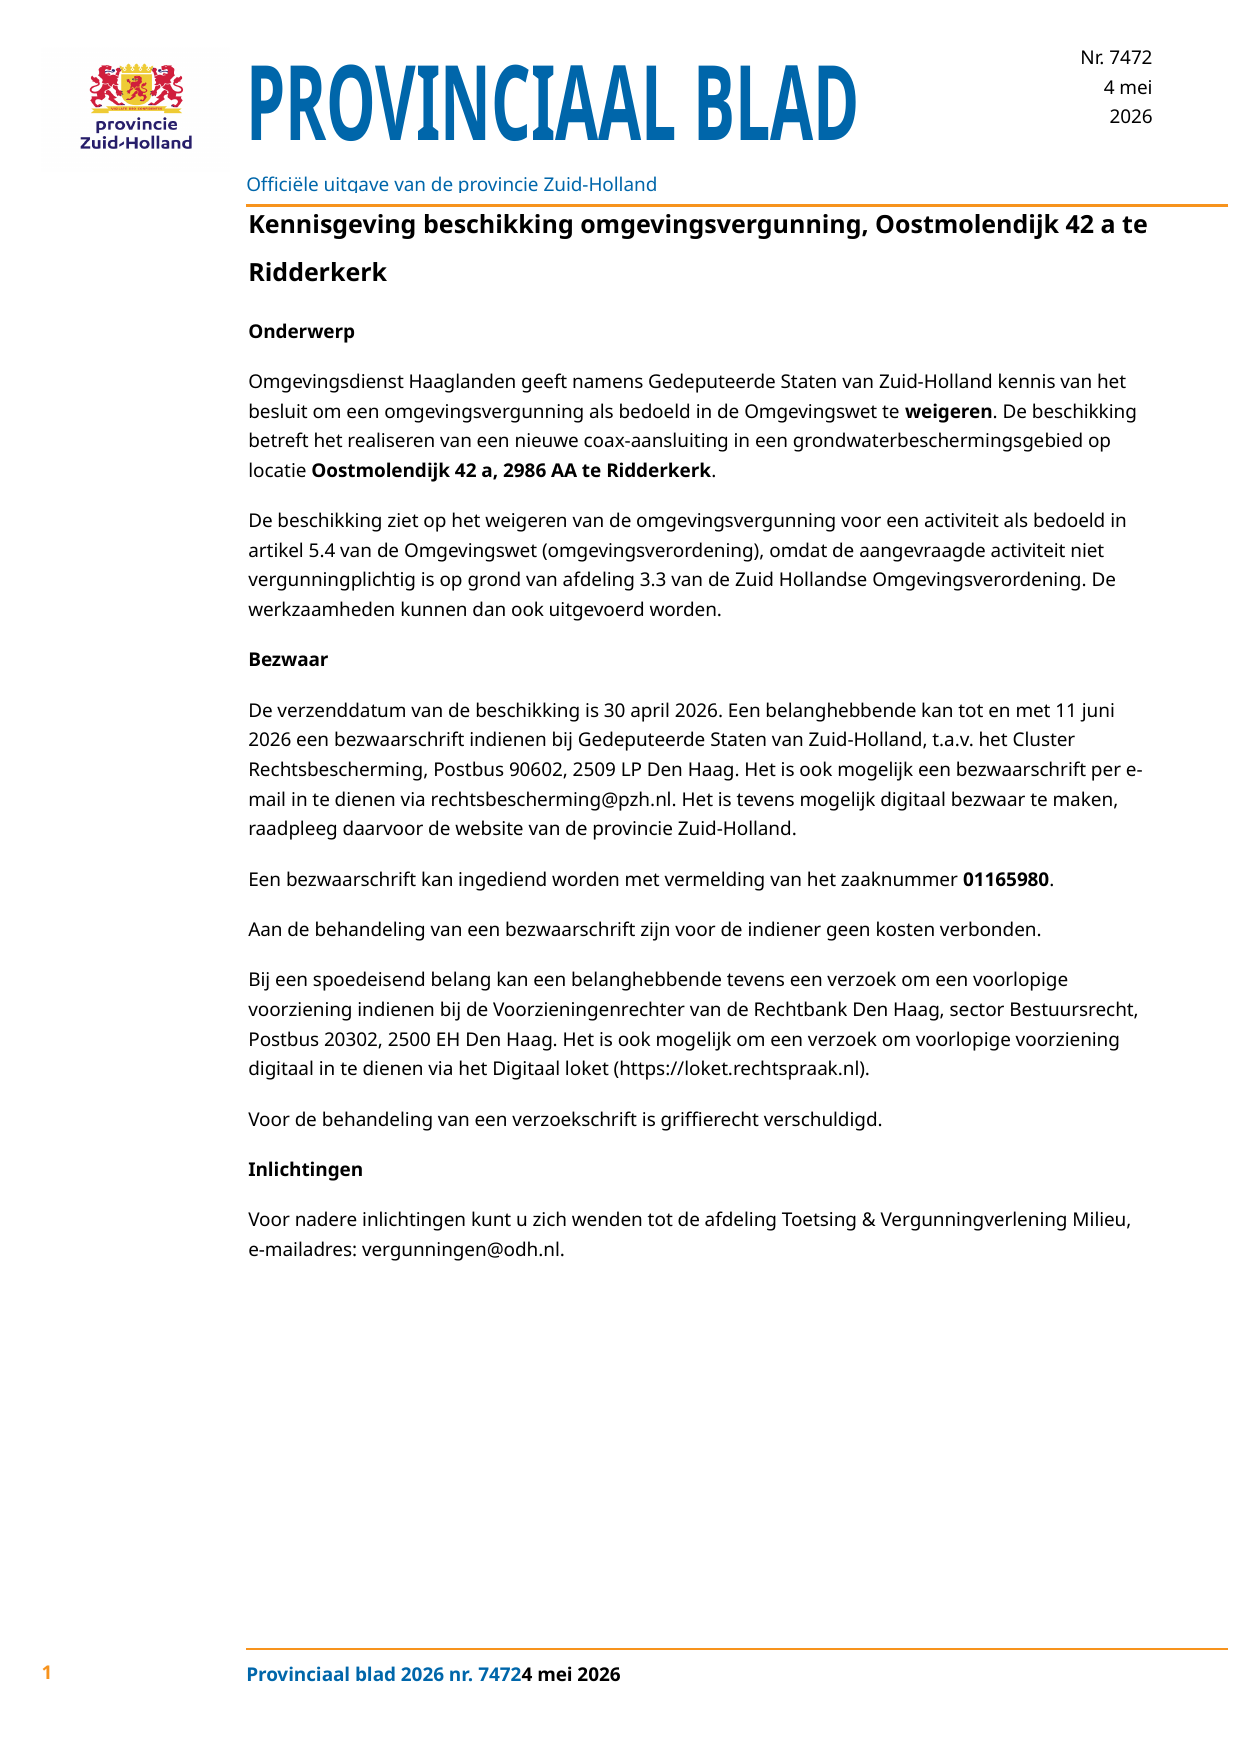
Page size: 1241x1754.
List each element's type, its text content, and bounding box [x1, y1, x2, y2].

text Inlichtingen [248, 1156, 1152, 1182]
text Omgevingsdienst Haaglanden geeft namens Gedeputeerde Staten van Zuid-Holland kennis van het besluit om een omgevingsvergunning als bedoeld in de Omgevingswet te weigeren. De beschikking betreft het realiseren van een nieuwe coax-aansluiting in een grondwaterbeschermingsgebied op locatie Oostmolendijk 42 a, 2986 AA te Ridderkerk. [248, 368, 1152, 483]
text Bij een spoedeisend belang kan een belanghebbende tevens een verzoek om een voorlopige voorziening indienen bij de Voorzieningenrechter van de Rechtbank Den Haag, sector Bestuursrecht, Postbus 20302, 2500 EH Den Haag. Het is ook mogelijk om een verzoek om voorlopige voorziening digitaal in te dienen via het Digitaal loket (https://loket.rechtspraak.nl). [248, 967, 1152, 1081]
text De verzenddatum van de beschikking is 30 april 2026. Een belanghebbende kan tot en met 11 juni 2026 een bezwaarschrift indienen bij Gedeputeerde Staten van Zuid-Holland, t.a.v. het Cluster Rechtsbescherming, Postbus 90602, 2509 LP Den Haag. Het is ook mogelijk een bezwaarschrift per e-mail in te dienen via rechtsbescherming@pzh.nl. Het is tevens mogelijk digitaal bezwaar te maken, raadpleeg daarvoor de website van de provincie Zuid-Holland. [248, 697, 1152, 841]
picture [41, 47, 231, 172]
text Kennisgeving beschikking omgevingsvergunning, Oostmolendijk 42 a te Ridderkerk [248, 207, 1152, 288]
text Voor de behandeling van een verzoekschrift is griffierecht verschuldigd. [248, 1106, 1152, 1132]
text Voor nadere inlichtingen kunt u zich wenden tot de afdeling Toetsing & Vergunningverlening Milieu, e-mailadres: vergunningen@odh.nl. [248, 1207, 1152, 1262]
text Een bezwaarschrift kan ingediend worden met vermelding van het zaaknummer 01165980. [248, 866, 1152, 892]
text Aan de behandeling van een bezwaarschrift zijn voor de indiener geen kosten verbonden. [248, 916, 1152, 942]
text De beschikking ziet op het weigeren van de omgevingsvergunning voor een activiteit als bedoeld in artikel 5.4 van de Omgevingswet (omgevingsverordening), omdat de aangevraagde activiteit niet vergunningplichtig is op grond van afdeling 3.3 van de Zuid Hollandse Omgevingsverordening. De werkzaamheden kunnen dan ook uitgevoerd worden. [248, 507, 1152, 622]
text Onderwerp [248, 318, 1152, 344]
text Bezwaar [248, 647, 1152, 672]
